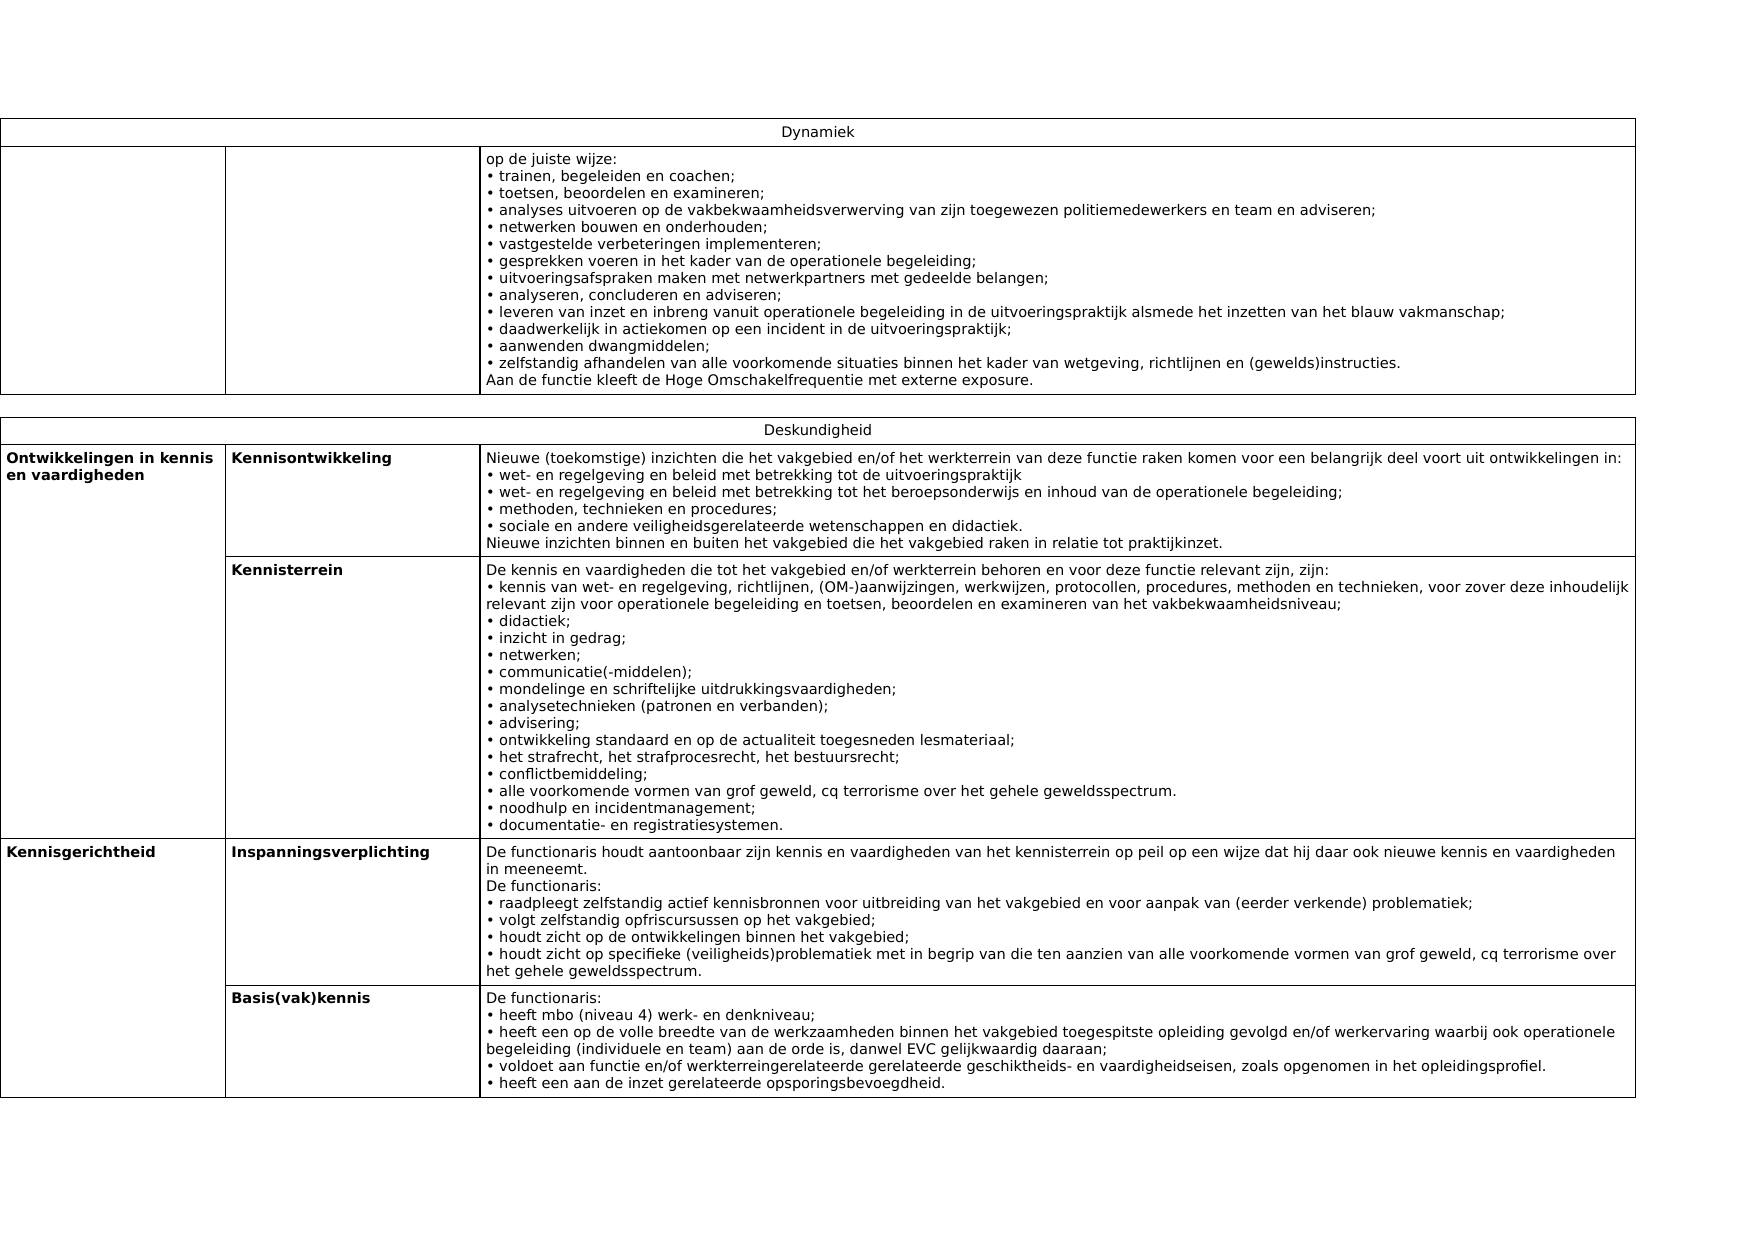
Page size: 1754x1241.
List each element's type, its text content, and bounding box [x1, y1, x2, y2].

table_cell Nieuwe (toekomstige) inzichten die het vakgebied en/of het werkterrein van deze functie raken komen voor een belangrijk deel voort uit ontwikkelingen in: • wet- en regelgeving en beleid met betrekking tot de uitvoeringspraktijk • wet- en regelgeving en beleid met betrekking tot het beroepsonderwijs en inhoud van de operationele begeleiding; • methoden, technieken en procedures; • sociale en andere veiligheidsgerelateerde wetenschappen en didactiek. Nieuwe inzichten binnen en buiten het vakgebied die het vakgebied raken in relatie tot praktijkinzet. [481, 445, 1635, 556]
table_header Dynamiek [1, 119, 1635, 146]
table_header Deskundigheid [1, 418, 1635, 444]
table_cell De kennis en vaardigheden die tot het vakgebied en/of werkterrein behoren en voor deze functie relevant zijn, zijn: • kennis van wet- en regelgeving, richtlijnen, (OM-)aanwijzingen, werkwijzen, protocollen, procedures, methoden en technieken, voor zover deze inhoudelijk relevant zijn voor operationele begeleiding en toetsen, beoordelen en examineren van het vakbekwaamheidsniveau; • didactiek; • inzicht in gedrag; • netwerken; • communicatie(-middelen); • mondelinge en schriftelijke uitdrukkingsvaardigheden; • analysetechnieken (patronen en verbanden); • advisering; • ontwikkeling standaard en op de actualiteit toegesneden lesmateriaal; • het strafrecht, het strafprocesrecht, het bestuursrecht; • conflictbemiddeling; • alle voorkomende vormen van grof geweld, cq terrorisme over het gehele geweldsspectrum. • noodhulp en incidentmanagement; • documentatie- en registratiesystemen. [481, 557, 1635, 838]
table_cell Kennisontwikkeling [226, 445, 479, 556]
table_cell [226, 147, 479, 394]
table_cell Kennisgerichtheid [1, 839, 225, 1097]
table_cell De functionaris houdt aantoonbaar zijn kennis en vaardigheden van het kennisterrein op peil op een wijze dat hij daar ook nieuwe kennis en vaardigheden in meeneemt. De functionaris: • raadpleegt zelfstandig actief kennisbronnen voor uitbreiding van het vakgebied en voor aanpak van (eerder verkende) problematiek; • volgt zelfstandig opfriscursussen op het vakgebied; • houdt zicht op de ontwikkelingen binnen het vakgebied; • houdt zicht op specifieke (veiligheids)problematiek met in begrip van die ten aanzien van alle voorkomende vormen van grof geweld, cq terrorisme over het gehele geweldsspectrum. [481, 839, 1635, 984]
table_cell [1, 147, 225, 394]
table_cell Kennisterrein [226, 557, 479, 838]
table_cell Ontwikkelingen in kennis en vaardigheden [1, 445, 225, 838]
table_cell Basis(vak)kennis [226, 986, 479, 1097]
table_cell De functionaris: • heeft mbo (niveau 4) werk- en denkniveau; • heeft een op de volle breedte van de werkzaamheden binnen het vakgebied toegespitste opleiding gevolgd en/of werkervaring waarbij ook operationele begeleiding (individuele en team) aan de orde is, danwel EVC gelijkwaardig daaraan; • voldoet aan functie en/of werkterreingerelateerde gerelateerde geschiktheids- en vaardigheidseisen, zoals opgenomen in het opleidingsprofiel. • heeft een aan de inzet gerelateerde opsporingsbevoegdheid. [481, 986, 1635, 1097]
table_cell Inspanningsverplichting [226, 839, 479, 984]
table_cell op de juiste wijze: • trainen, begeleiden en coachen; • toetsen, beoordelen en examineren; • analyses uitvoeren op de vakbekwaamheidsverwerving van zijn toegewezen politiemedewerkers en team en adviseren; • netwerken bouwen en onderhouden; • vastgestelde verbeteringen implementeren; • gesprekken voeren in het kader van de operationele begeleiding; • uitvoeringsafspraken maken met netwerkpartners met gedeelde belangen; • analyseren, concluderen en adviseren; • leveren van inzet en inbreng vanuit operationele begeleiding in de uitvoeringspraktijk alsmede het inzetten van het blauw vakmanschap; • daadwerkelijk in actiekomen op een incident in de uitvoeringspraktijk; • aanwenden dwangmiddelen; • zelfstandig afhandelen van alle voorkomende situaties binnen het kader van wetgeving, richtlijnen en (gewelds)instructies. Aan de functie kleeft de Hoge Omschakelfrequentie met externe exposure. [481, 147, 1635, 394]
